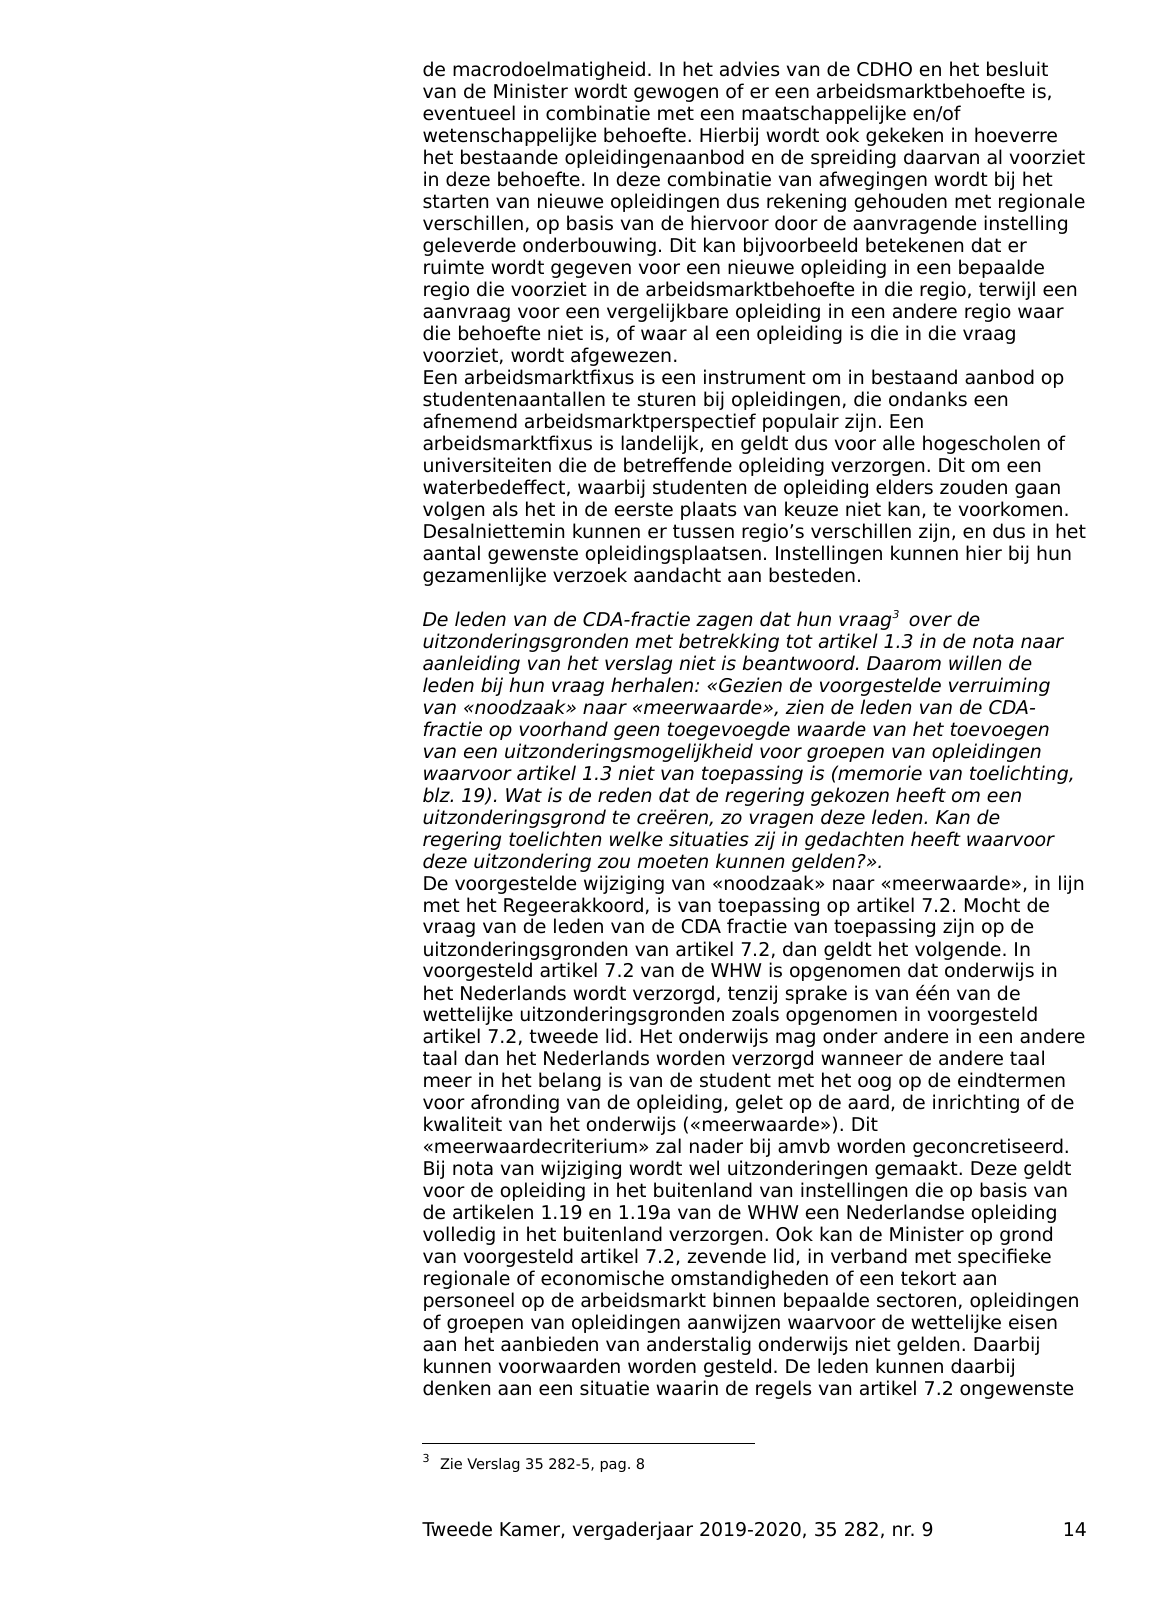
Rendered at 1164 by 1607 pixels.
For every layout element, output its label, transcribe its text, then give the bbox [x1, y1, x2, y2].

text Zie Verslag 35 282-5, pag. 8 [422, 1452, 1087, 1474]
text Een arbeidsmarktfixus is een instrument om in bestaand aanbod op studentenaantallen te sturen bij opleidingen, die ondanks een afnemend arbeidsmarktperspectief populair zijn. Een arbeidsmarktfixus is landelijk, en geldt dus voor alle hogescholen of universiteiten die de betreffende opleiding verzorgen. Dit om een waterbedeffect, waarbij studenten de opleiding elders zouden gaan volgen als het in de eerste plaats van keuze niet kan, te voorkomen. Desalniettemin kunnen er tussen regio’s verschillen zijn, en dus in het aantal gewenste opleidingsplaatsen. Instellingen kunnen hier bij hun gezamenlijke verzoek aandacht aan besteden. [422, 367, 1087, 587]
text De leden van de CDA-fractie zagen dat hun vraag over de uitzonderingsgronden met betrekking tot artikel 1.3 in de nota naar aanleiding van het verslag niet is beantwoord. Daarom willen de leden bij hun vraag herhalen: «Gezien de voorgestelde verruiming van «noodzaak» naar «meerwaarde», zien de leden van de CDA-fractie op voorhand geen toegevoegde waarde van het toevoegen van een uitzonderingsmogelijkheid voor groepen van opleidingen waarvoor artikel 1.3 niet van toepassing is (memorie van toelichting, blz. 19). Wat is de reden dat de regering gekozen heeft om een uitzonderingsgrond te creëren, zo vragen deze leden. Kan de regering toelichten welke situaties zij in gedachten heeft waarvoor deze uitzondering zou moeten kunnen gelden?». [422, 609, 1087, 872]
text de macrodoelmatigheid. In het advies van de CDHO en het besluit van de Minister wordt gewogen of er een arbeidsmarktbehoefte is, eventueel in combinatie met een maatschappelijke en/of wetenschappelijke behoefte. Hierbij wordt ook gekeken in hoeverre het bestaande opleidingenaanbod en de spreiding daarvan al voorziet in deze behoefte. In deze combinatie van afwegingen wordt bij het starten van nieuwe opleidingen dus rekening gehouden met regionale verschillen, op basis van de hiervoor door de aanvragende instelling geleverde onderbouwing. Dit kan bijvoorbeeld betekenen dat er ruimte wordt gegeven voor een nieuwe opleiding in een bepaalde regio die voorziet in de arbeidsmarktbehoefte in die regio, terwijl een aanvraag voor een vergelijkbare opleiding in een andere regio waar die behoefte niet is, of waar al een opleiding is die in die vraag voorziet, wordt afgewezen. [422, 59, 1087, 367]
text De voorgestelde wijziging van «noodzaak» naar «meerwaarde», in lijn met het Regeerakkoord, is van toepassing op artikel 7.2. Mocht de vraag van de leden van de CDA fractie van toepassing zijn op de uitzonderingsgronden van artikel 7.2, dan geldt het volgende. In voorgesteld artikel 7.2 van de WHW is opgenomen dat onderwijs in het Nederlands wordt verzorgd, tenzij sprake is van één van de wettelijke uitzonderingsgronden zoals opgenomen in voorgesteld artikel 7.2, tweede lid. Het onderwijs mag onder andere in een andere taal dan het Nederlands worden verzorgd wanneer de andere taal meer in het belang is van de student met het oog op de eindtermen voor afronding van de opleiding, gelet op de aard, de inrichting of de kwaliteit van het onderwijs («meerwaarde»). Dit «meerwaardecriterium» zal nader bij amvb worden geconcretiseerd. [422, 872, 1087, 1158]
text Bij nota van wijziging wordt wel uitzonderingen gemaakt. Deze geldt voor de opleiding in het buitenland van instellingen die op basis van de artikelen 1.19 en 1.19a van de WHW een Nederlandse opleiding volledig in het buitenland verzorgen. Ook kan de Minister op grond van voorgesteld artikel 7.2, zevende lid, in verband met specifieke regionale of economische omstandigheden of een tekort aan personeel op de arbeidsmarkt binnen bepaalde sectoren, opleidingen of groepen van opleidingen aanwijzen waarvoor de wettelijke eisen aan het aanbieden van anderstalig onderwijs niet gelden. Daarbij kunnen voorwaarden worden gesteld. De leden kunnen daarbij denken aan een situatie waarin de regels van artikel 7.2 ongewenste [422, 1158, 1087, 1400]
